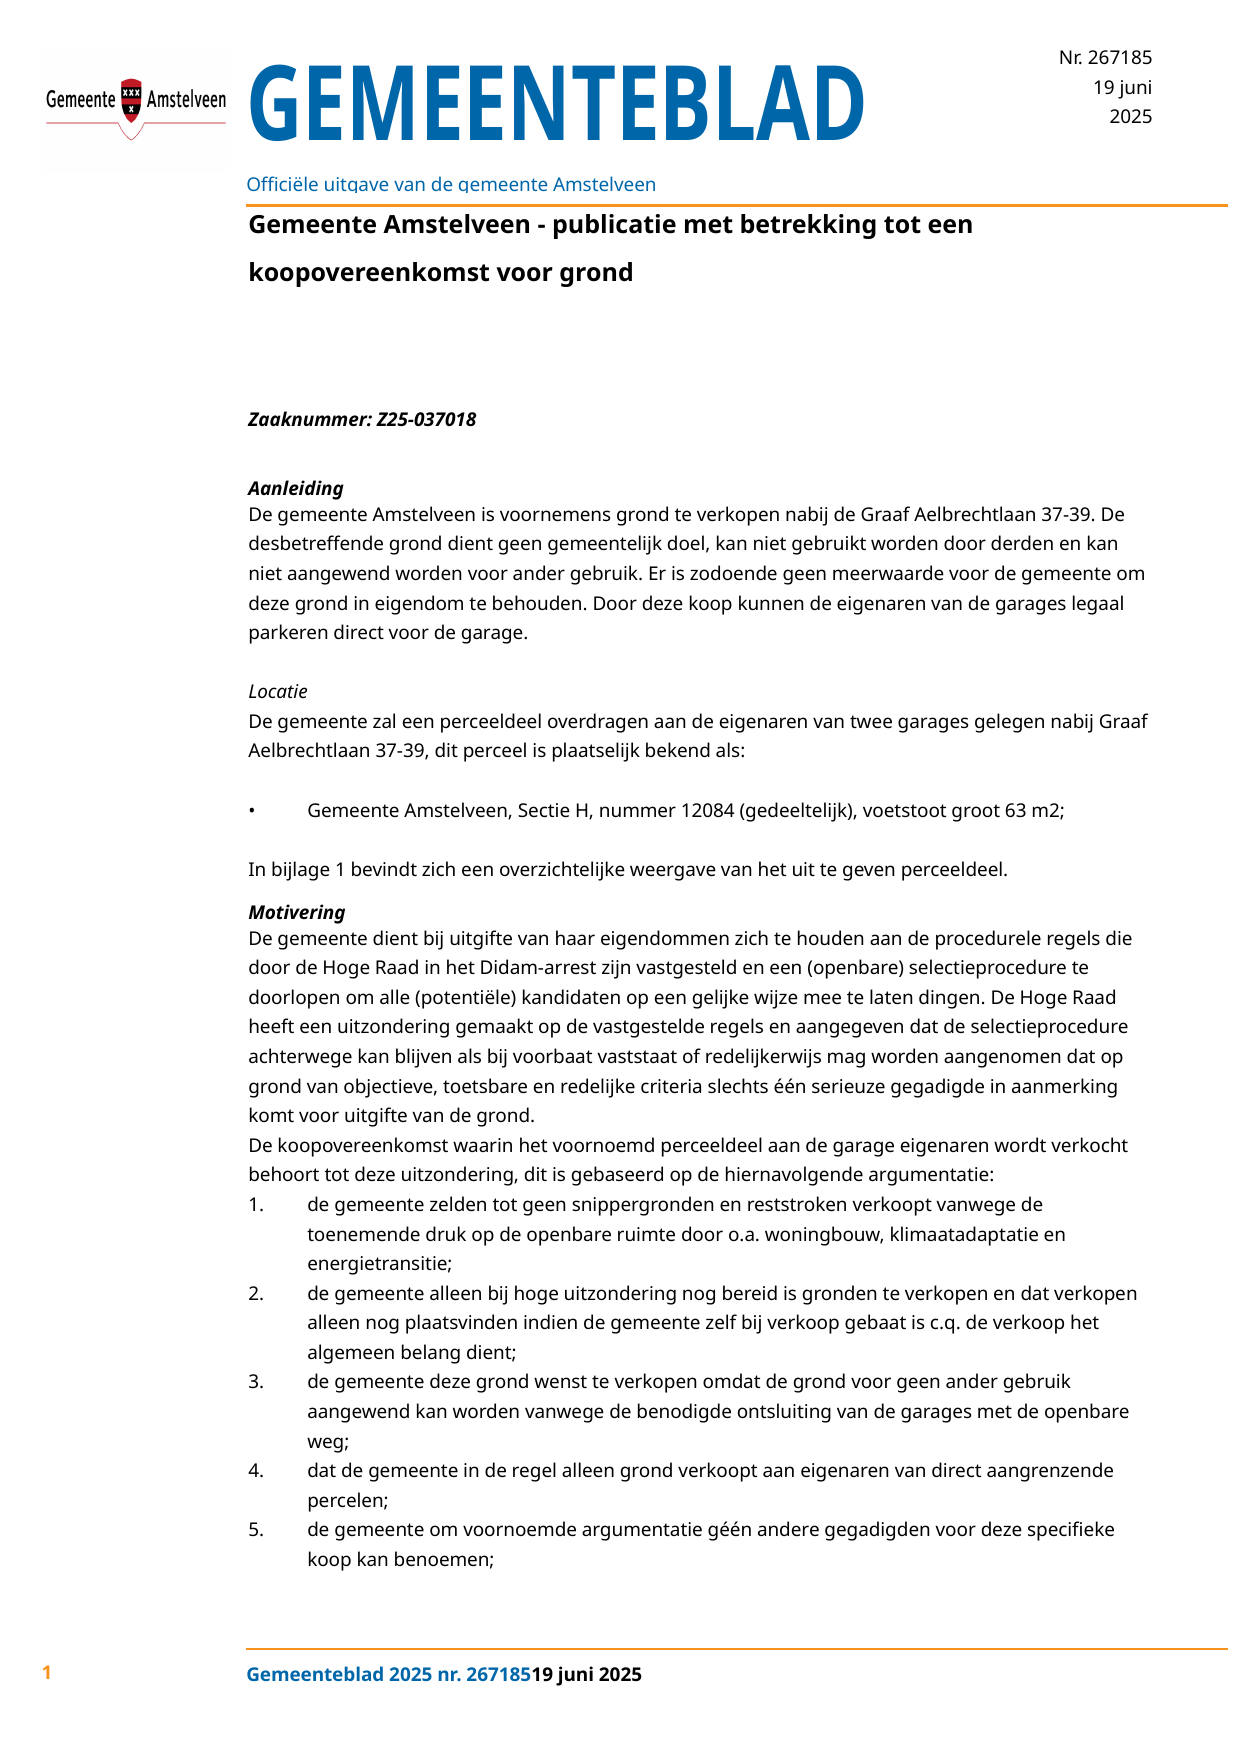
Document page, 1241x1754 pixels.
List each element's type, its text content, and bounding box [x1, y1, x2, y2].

list dat de gemeente in de regel alleen grond verkoopt aan eigenaren van direct aangrenzende percelen; [248, 1457, 1152, 1513]
text In bijlage 1 bevindt zich een overzichtelijke weergave van het uit te geven perceeldeel. [248, 856, 1152, 882]
list de gemeente om voornoemde argumentatie géén andere gegadigden voor deze specifieke koop kan benoemen; [248, 1517, 1152, 1572]
picture [41, 47, 231, 172]
text De gemeente Amstelveen is voornemens grond te verkopen nabij de Graaf Aelbrechtlaan 37-39. De desbetreffende grond dient geen gemeentelijk doel, kan niet gebruikt worden door derden en kan niet aangewend worden voor ander gebruik. Er is zodoende geen meerwaarde voor de gemeente om deze grond in eigendom te behouden. Door deze koop kunnen de eigenaren van de garages legaal parkeren direct voor de garage. [248, 501, 1152, 645]
text Motivering [248, 899, 1152, 925]
list de gemeente zelden tot geen snippergronden en reststroken verkoopt vanwege de toenemende druk op de openbare ruimte door o.a. woningbouw, klimaatadaptatie en energietransitie; [248, 1191, 1152, 1276]
list de gemeente deze grond wenst te verkopen omdat de grond voor geen ander gebruik aangewend kan worden vanwege de benodigde ontsluiting van de garages met de openbare weg; [248, 1369, 1152, 1453]
list de gemeente alleen bij hoge uitzondering nog bereid is gronden te verkopen en dat verkopen alleen nog plaatsvinden indien de gemeente zelf bij verkoop gebaat is c.q. de verkoop het algemeen belang dient; [248, 1280, 1152, 1365]
text Gemeente Amstelveen - publicatie met betrekking tot een koopovereenkomst voor grond [248, 207, 1152, 288]
text De gemeente dient bij uitgifte van haar eigendommen zich te houden aan de procedurele regels die door de Hoge Raad in het Didam-arrest zijn vastgesteld en een (openbare) selectieprocedure te doorlopen om alle (potentiële) kandidaten op een gelijke wijze mee te laten dingen. De Hoge Raad heeft een uitzondering gemaakt op de vastgestelde regels en aangegeven dat de selectieprocedure achterwege kan blijven als bij voorbaat vaststaat of redelijkerwijs mag worden aangenomen dat op grond van objectieve, toetsbare en redelijke criteria slechts één serieuze gegadigde in aanmerking komt voor uitgifte van de grond. [248, 925, 1152, 1128]
list Gemeente Amstelveen, Sectie H, nummer 12084 (gedeeltelijk), voetstoot groot 63 m2; [248, 797, 1152, 823]
text De gemeente zal een perceeldeel overdragen aan de eigenaren van twee garages gelegen nabij Graaf Aelbrechtlaan 37-39, dit perceel is plaatselijk bekend als: [248, 708, 1152, 763]
text De koopovereenkomst waarin het voornoemd perceeldeel aan de garage eigenaren wordt verkocht behoort tot deze uitzondering, dit is gebaseerd op de hiernavolgende argumentatie: [248, 1132, 1152, 1187]
text Zaaknummer: Z25-037018 [248, 406, 1152, 432]
text Aanleiding [248, 475, 1152, 501]
text Locatie [248, 678, 1152, 704]
